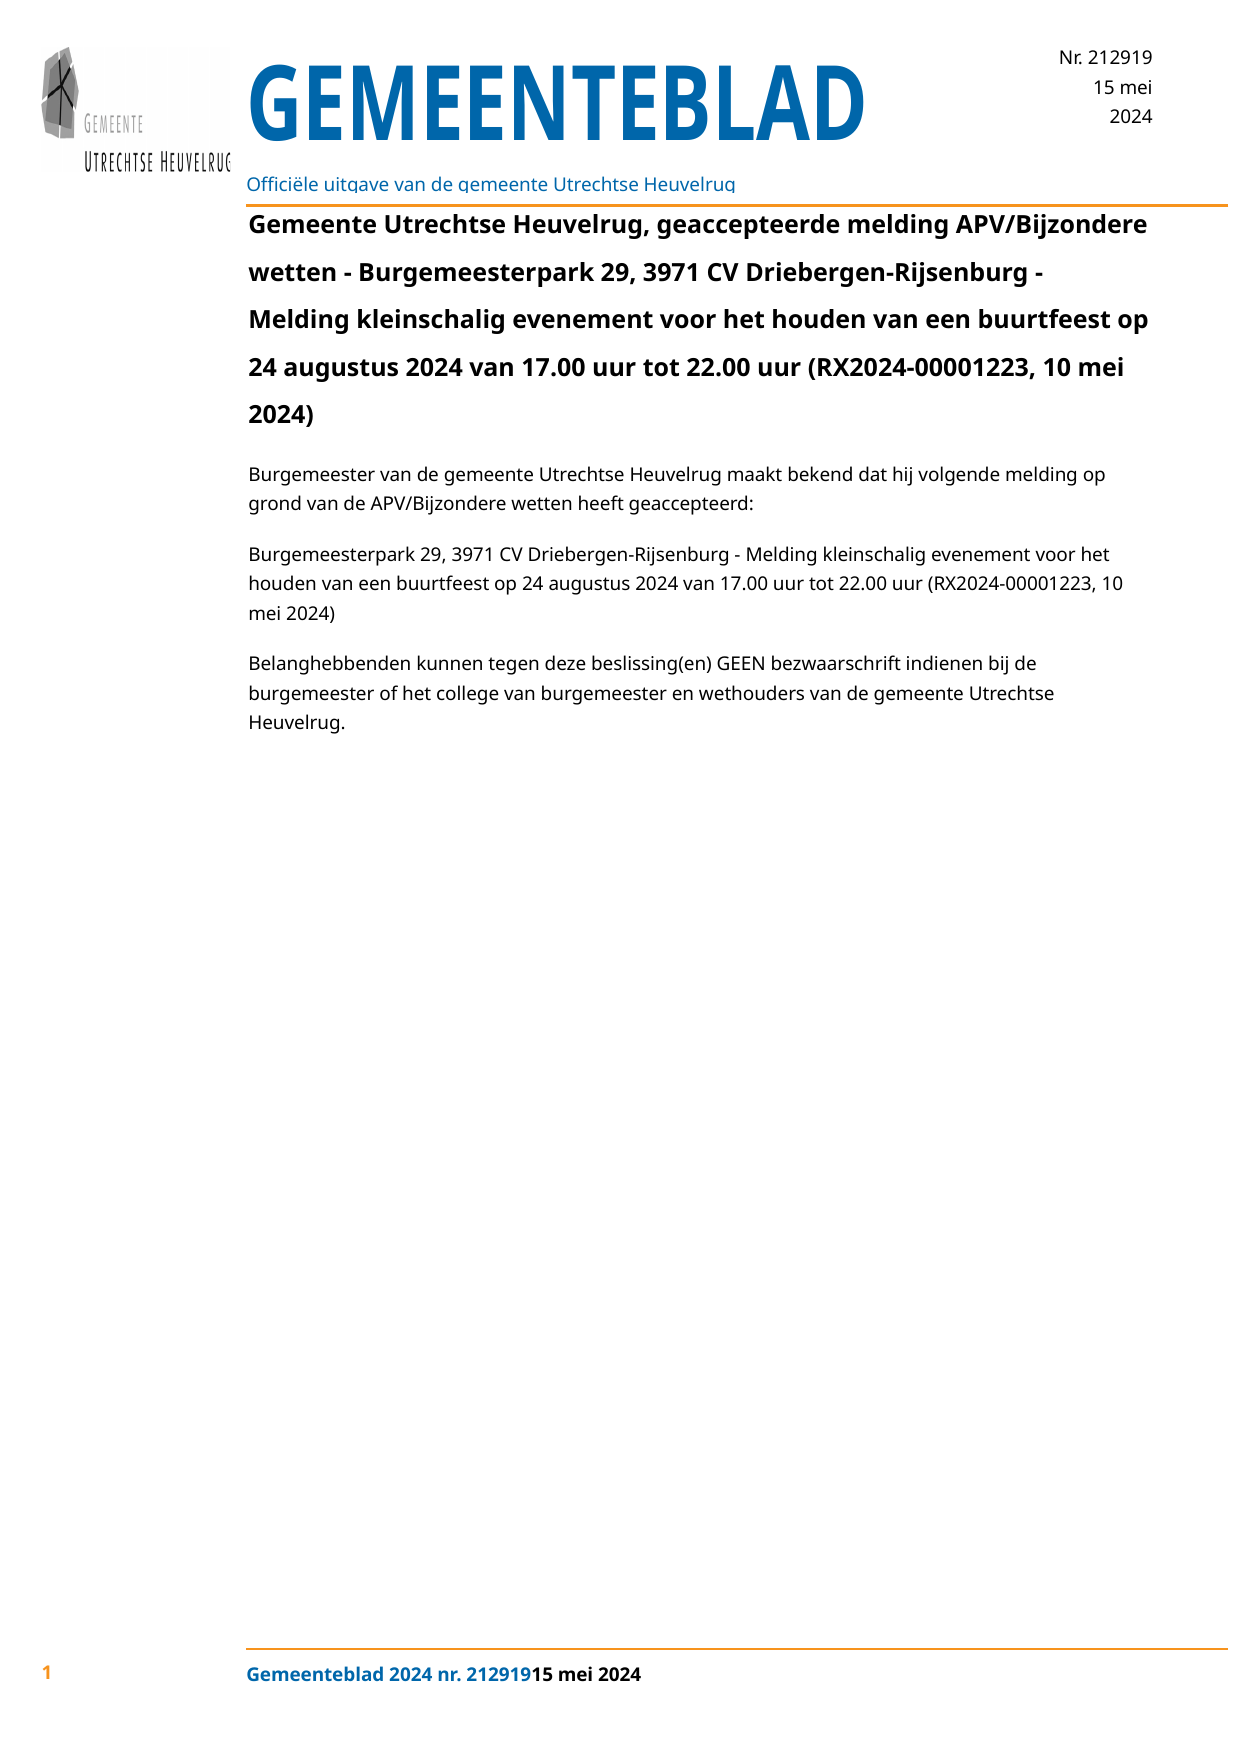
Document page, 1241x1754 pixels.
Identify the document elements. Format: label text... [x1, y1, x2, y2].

text Belanghebbenden kunnen tegen deze beslissing(en) GEEN bezwaarschrift indienen bij de burgemeester of het college van burgemeester en wethouders van de gemeente Utrechtse Heuvelrug. [248, 650, 1152, 735]
text Burgemeesterpark 29, 3971 CV Driebergen-Rijsenburg - Melding kleinschalig evenement voor het houden van een buurtfeest op 24 augustus 2024 van 17.00 uur tot 22.00 uur (RX2024-00001223, 10 mei 2024) [248, 541, 1152, 626]
picture [41, 47, 231, 172]
text Burgemeester van de gemeente Utrechtse Heuvelrug maakt bekend dat hij volgende melding op grond van de APV/Bijzondere wetten heeft geaccepteerd: [248, 461, 1152, 516]
text Gemeente Utrechtse Heuvelrug, geaccepteerde melding APV/Bijzondere wetten - Burgemeesterpark 29, 3971 CV Driebergen-Rijsenburg - Melding kleinschalig evenement voor het houden van een buurtfeest op 24 augustus 2024 van 17.00 uur tot 22.00 uur (RX2024-00001223, 10 mei 2024) [248, 207, 1152, 431]
